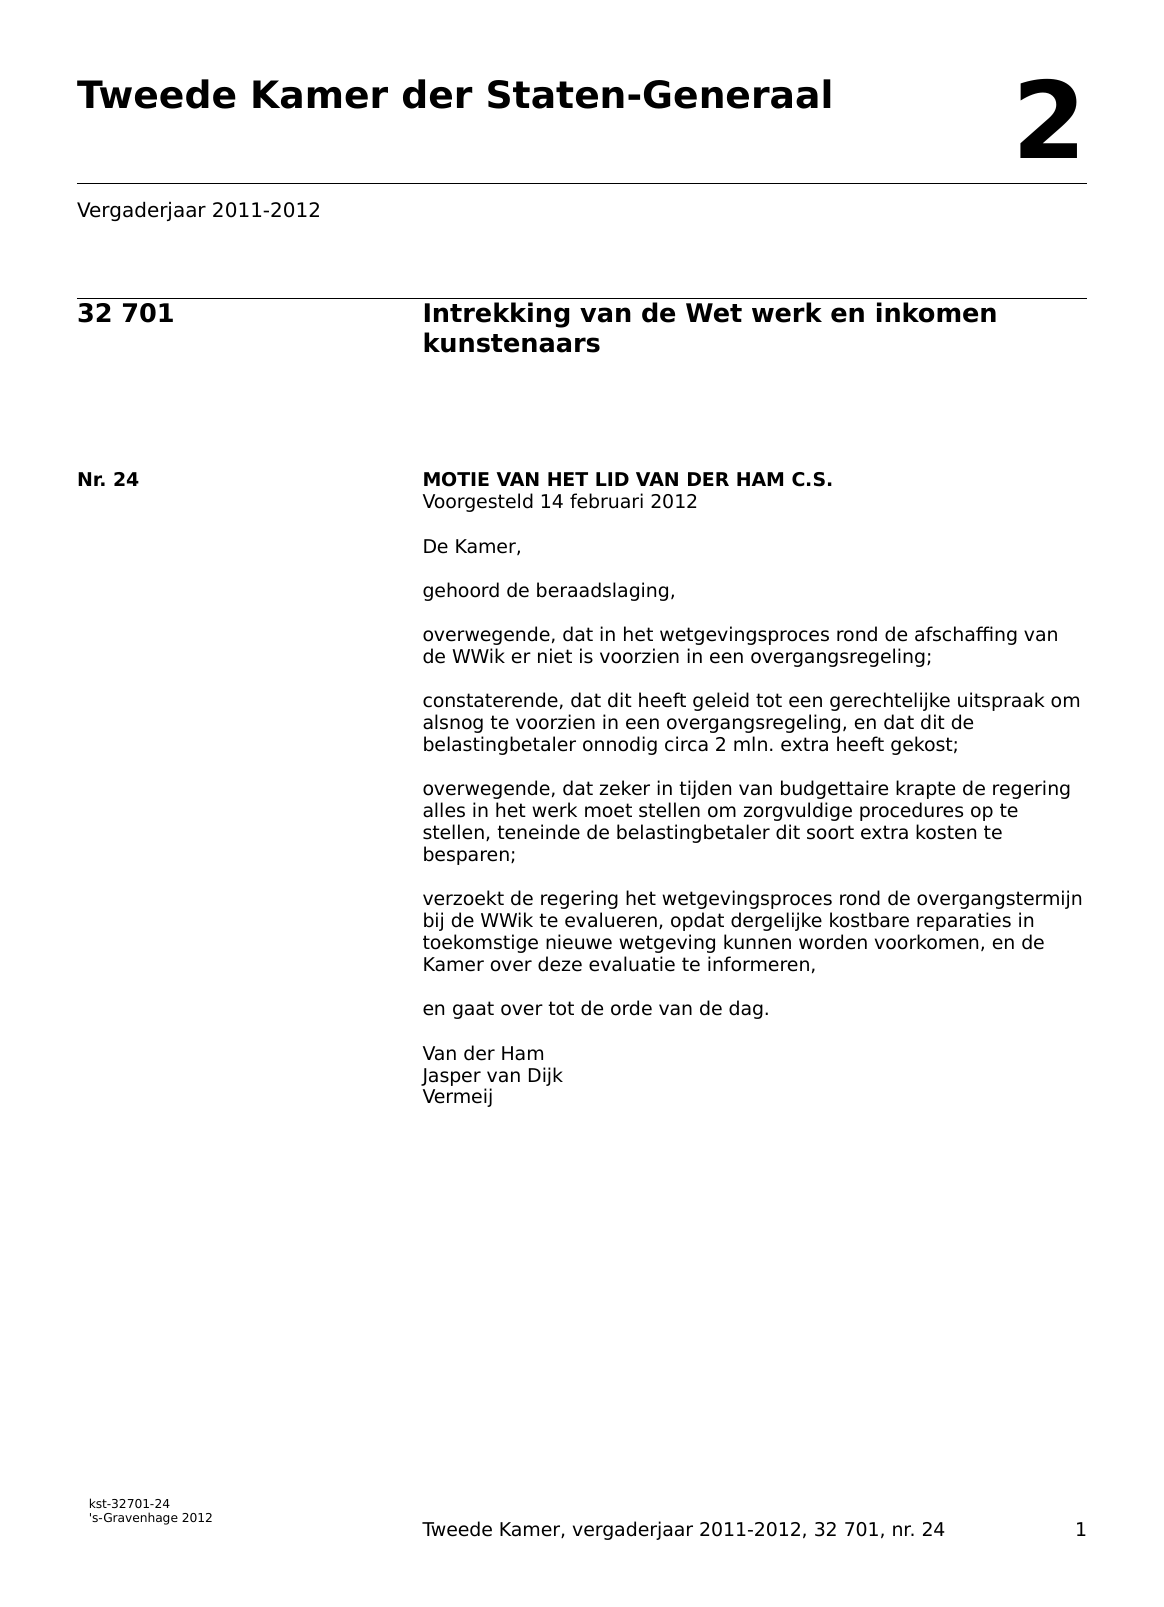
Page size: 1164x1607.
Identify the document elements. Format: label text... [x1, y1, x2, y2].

text Van der Ham [422, 1042, 1087, 1064]
subtitle Nr. 24 MOTIE VAN HET LID VAN DER HAM C.S. [77, 469, 1087, 491]
text constaterende, dat dit heeft geleid tot een gerechtelijke uitspraak om alsnog te voorzien in een overgangsregeling, en dat dit de belastingbetaler onnodig circa 2 mln. extra heeft gekost; [422, 690, 1087, 756]
text overwegende, dat zeker in tijden van budgettaire krapte de regering alles in het werk moet stellen om zorgvuldige procedures op te stellen, teneinde de belastingbetaler dit soort extra kosten te besparen; [422, 778, 1087, 866]
table_header Tweede Kamer der Staten-Generaal [77, 59, 886, 183]
text kst-32701-24 [88, 1497, 323, 1511]
table_header 2 [886, 59, 1087, 183]
text overwegende, dat in het wetgevingsproces rond de afschaffing van de WWik er niet is voorzien in een overgangsregeling; [422, 624, 1087, 668]
text verzoekt de regering het wetgevingsproces rond de overgangstermijn bij de WWik te evalueren, opdat dergelijke kostbare reparaties in toekomstige nieuwe wetgeving kunnen worden voorkomen, en de Kamer over deze evaluatie te informeren, [422, 888, 1087, 976]
text en gaat over tot de orde van de dag. [422, 998, 1087, 1020]
text De Kamer, [422, 536, 1087, 557]
subtitle 32 701 Intrekking van de Wet werk en inkomen kunstenaars [77, 299, 1087, 358]
table_cell Vergaderjaar 2011-2012 [77, 184, 1087, 298]
text 's-Gravenhage 2012 [88, 1511, 323, 1525]
text Jasper van Dijk [422, 1064, 1087, 1086]
text gehoord de beraadslaging, [422, 580, 1087, 602]
text Voorgesteld 14 februari 2012 [422, 491, 1087, 513]
text Vermeij [422, 1086, 1087, 1108]
